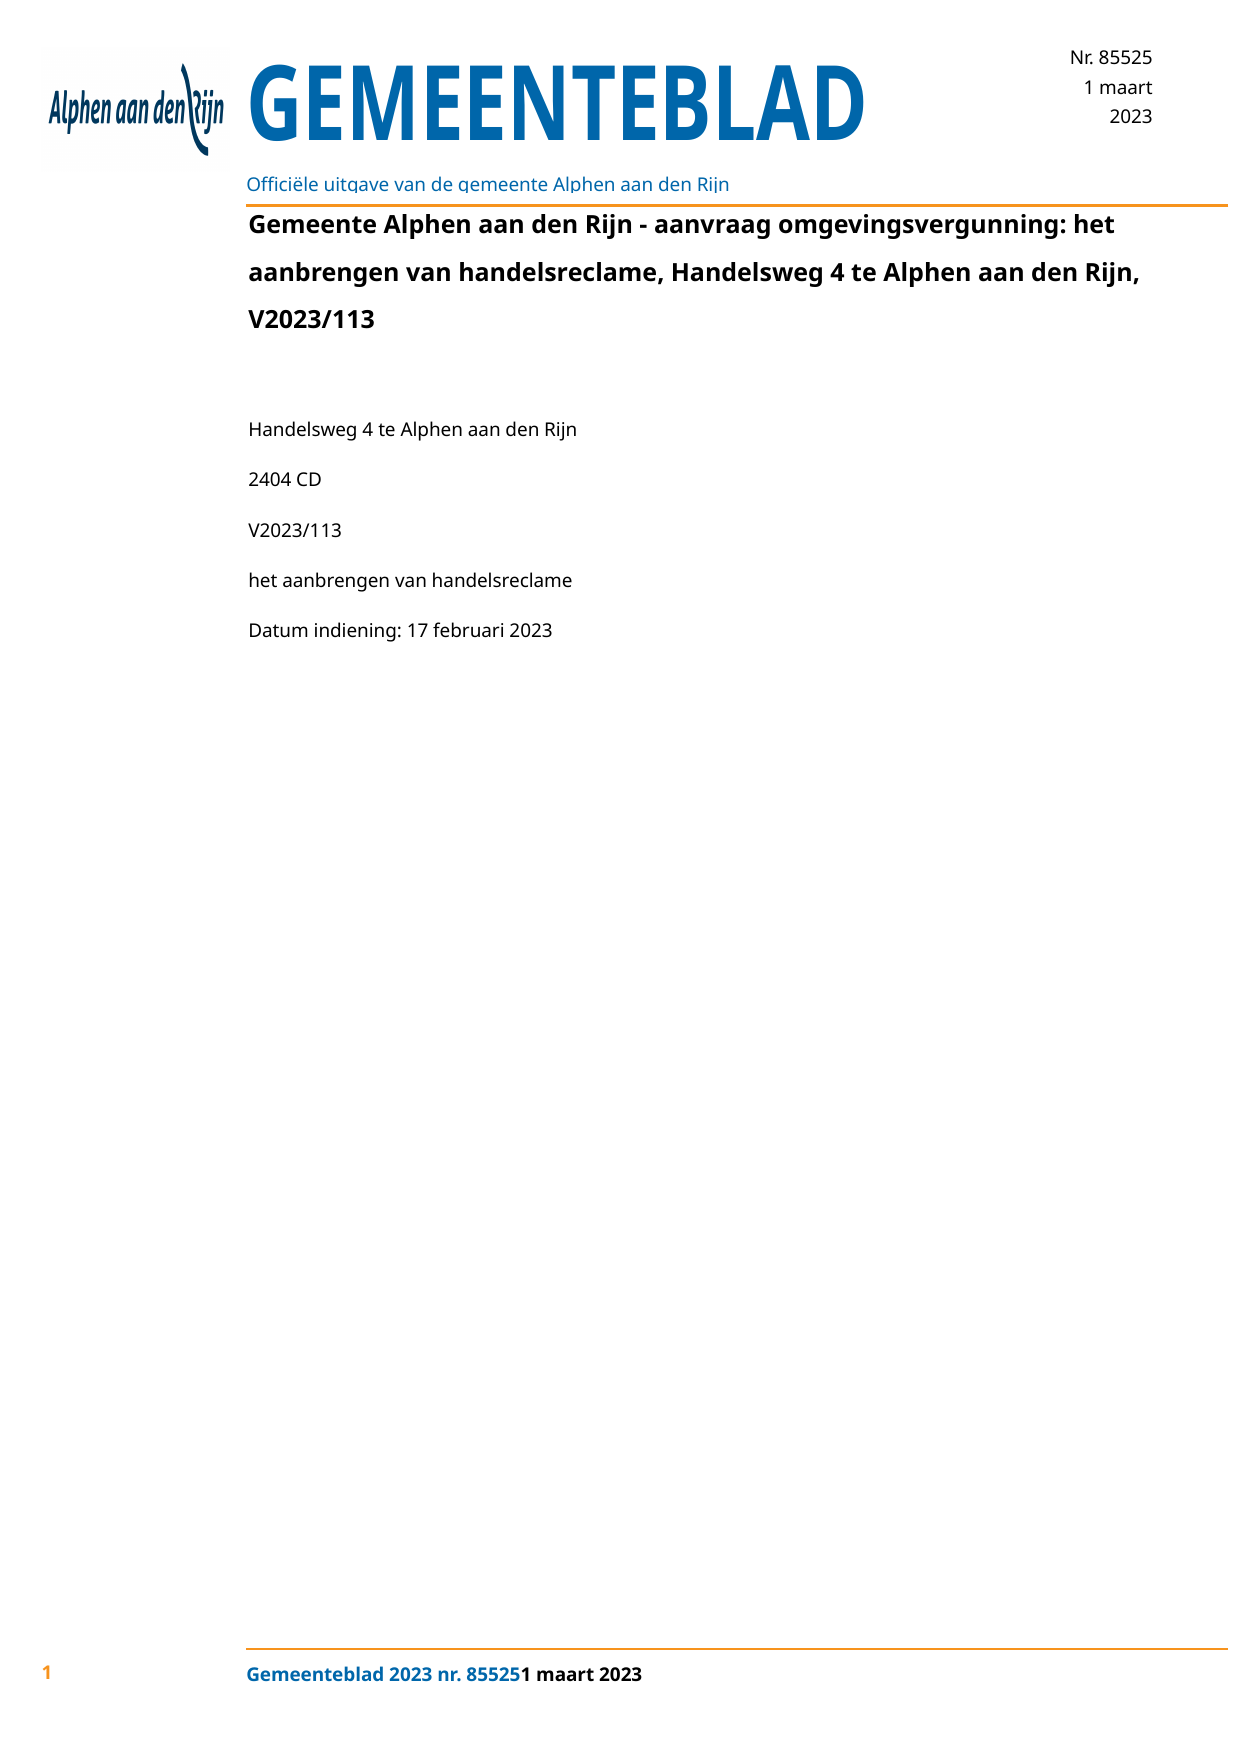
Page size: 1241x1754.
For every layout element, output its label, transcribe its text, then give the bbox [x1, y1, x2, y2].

picture [41, 47, 231, 172]
text Datum indiening: 17 februari 2023 [248, 618, 1152, 643]
text Gemeente Alphen aan den Rijn - aanvraag omgevingsvergunning: het aanbrengen van handelsreclame, Handelsweg 4 te Alphen aan den Rijn, V2023/113 [248, 207, 1152, 336]
text 2404 CD [248, 466, 1152, 492]
text Handelsweg 4 te Alphen aan den Rijn [248, 416, 1152, 442]
text V2023/113 [248, 517, 1152, 542]
text het aanbrengen van handelsreclame [248, 567, 1152, 593]
